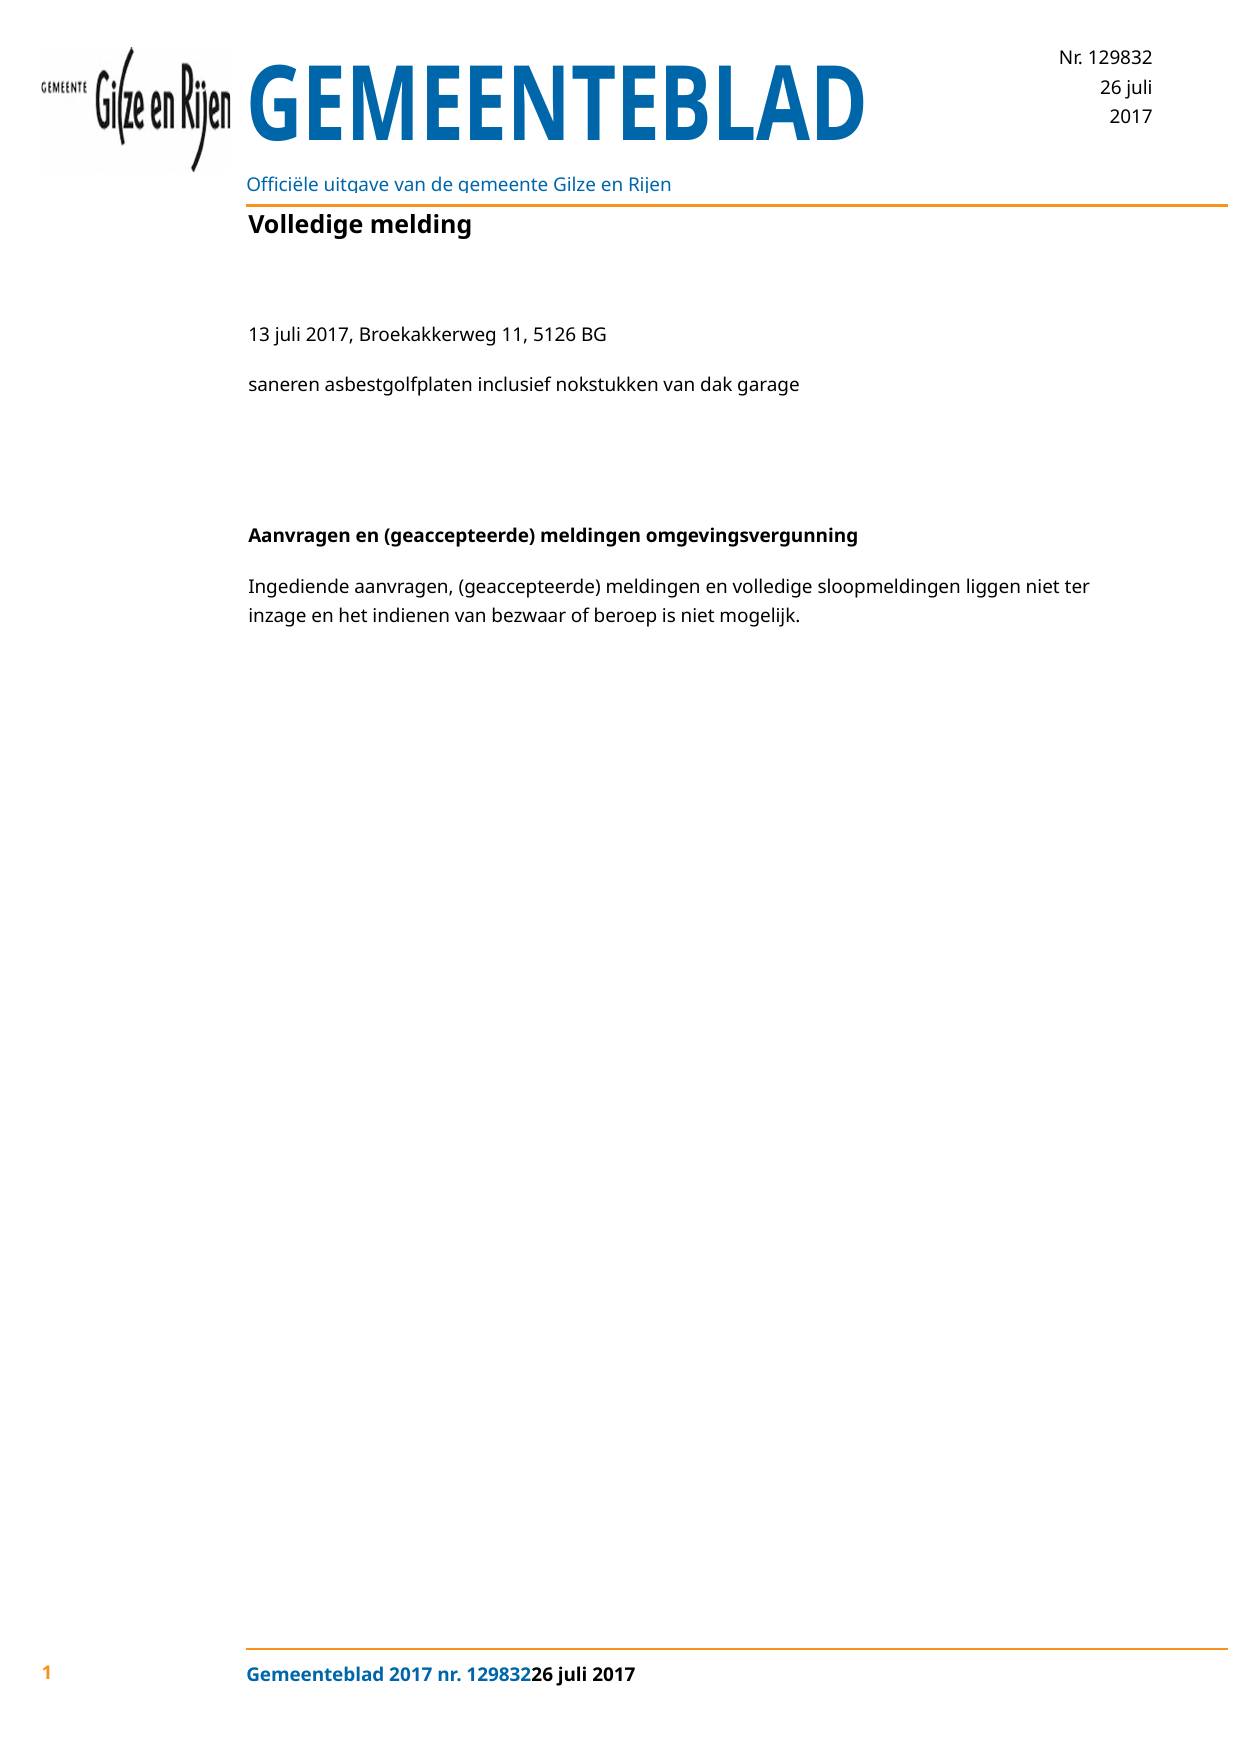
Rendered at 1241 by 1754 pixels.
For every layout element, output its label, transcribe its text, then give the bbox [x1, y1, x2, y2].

text 13 juli 2017, Broekakkerweg 11, 5126 BG [248, 321, 1152, 346]
picture [41, 47, 231, 172]
text saneren asbestgolfplaten inclusief nokstukken van dak garage [248, 371, 1152, 397]
text Volledige melding [248, 207, 1152, 241]
text Aanvragen en (geaccepteerde) meldingen omgevingsvergunning [248, 522, 1152, 548]
text Ingediende aanvragen, (geaccepteerde) meldingen en volledige sloopmeldingen liggen niet ter inzage en het indienen van bezwaar of beroep is niet mogelijk. [248, 573, 1152, 628]
